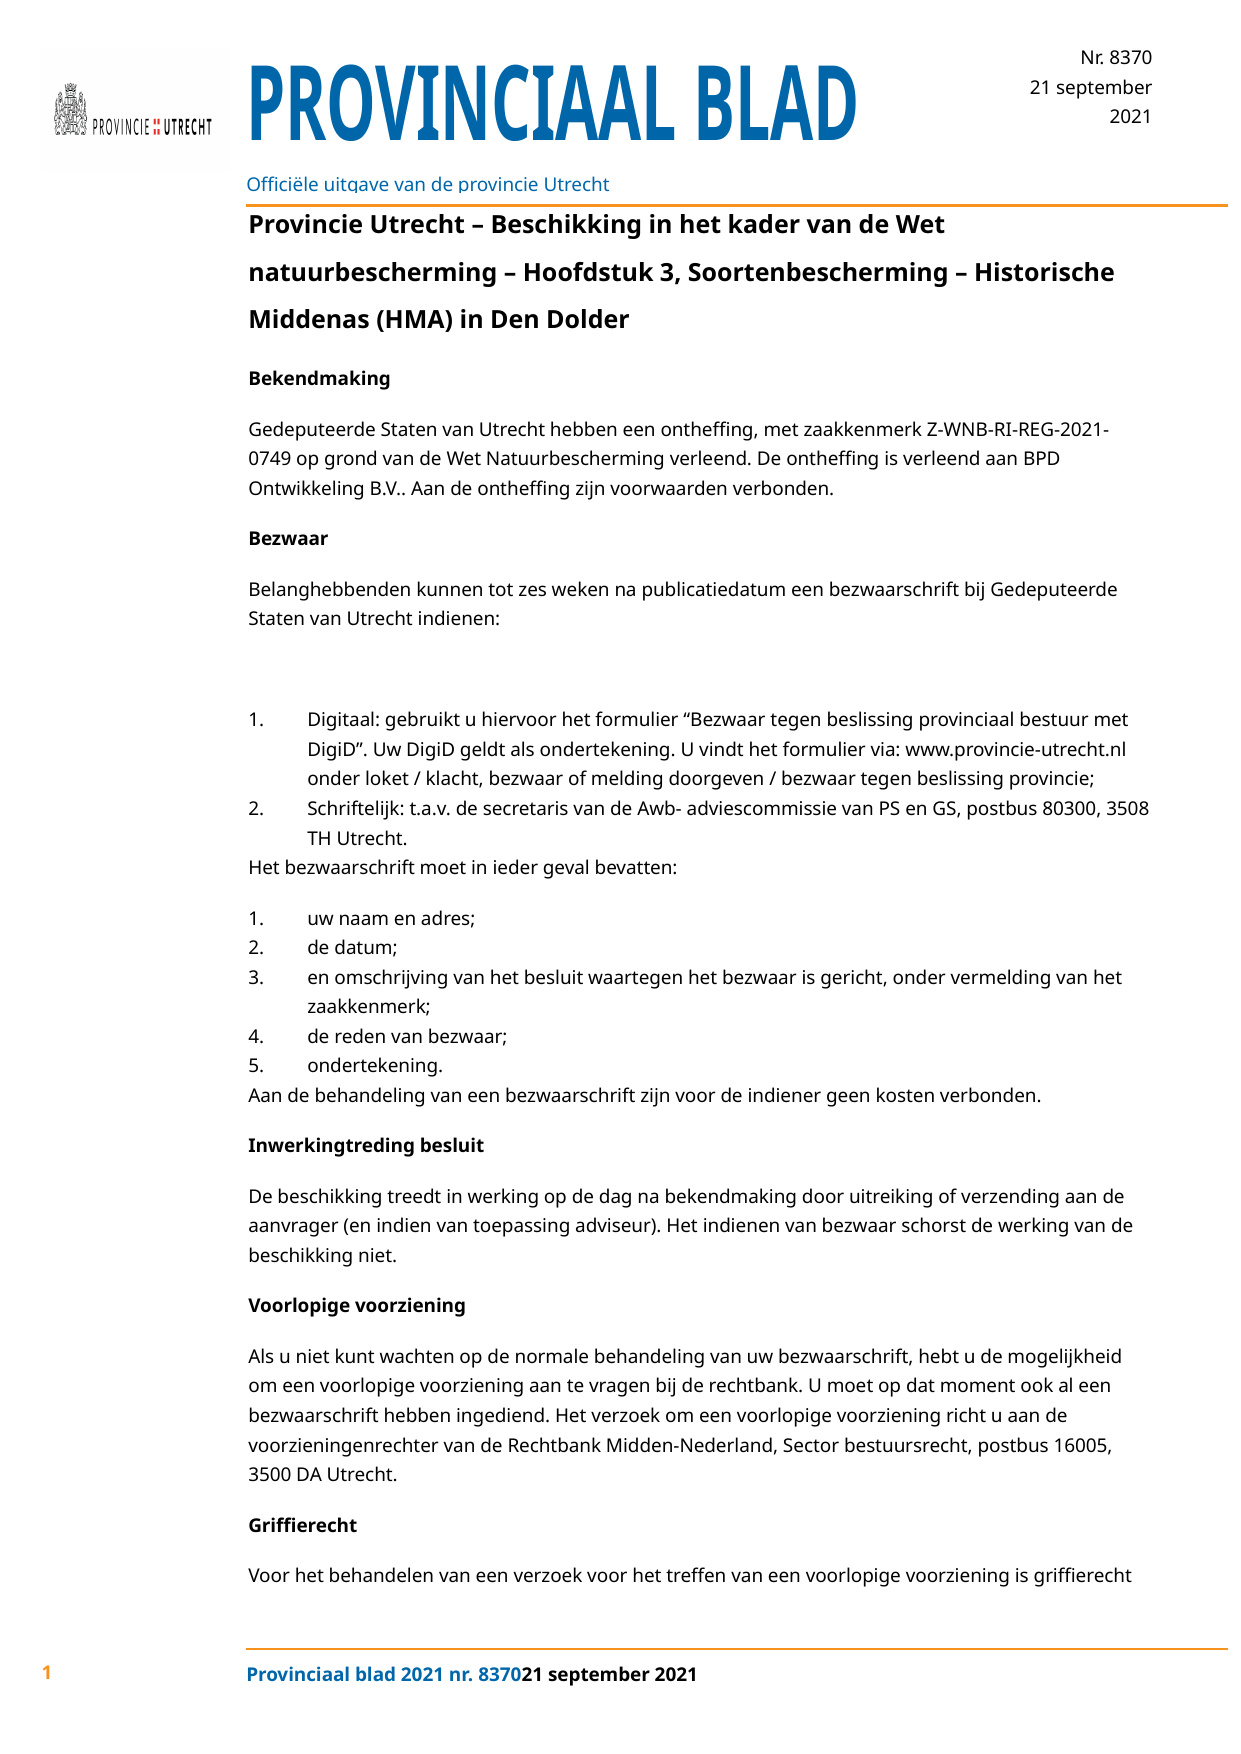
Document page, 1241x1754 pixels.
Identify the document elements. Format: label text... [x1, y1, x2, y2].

text Aan de behandeling van een bezwaarschrift zijn voor de indiener geen kosten verbonden. [248, 1082, 1152, 1108]
list Schriftelijk: t.a.v. de secretaris van de Awb- adviescommissie van PS en GS, postbus 80300, 3508 TH Utrecht. [248, 795, 1152, 850]
list de datum; [248, 934, 1152, 960]
list de reden van bezwaar; [248, 1023, 1152, 1049]
text Bekendmaking [248, 366, 1152, 391]
list uw naam en adres; [248, 905, 1152, 930]
text Als u niet kunt wachten op de normale behandeling van uw bezwaarschrift, hebt u de mogelijkheid om een voorlopige voorziening aan te vragen bij de rechtbank. U moet op dat moment ook al een bezwaarschrift hebben ingediend. Het verzoek om een voorlopige voorziening richt u aan de voorzieningenrechter van de Rechtbank Midden-Nederland, Sector bestuursrecht, postbus 16005, 3500 DA Utrecht. [248, 1343, 1152, 1487]
text Voorlopige voorziening [248, 1293, 1152, 1318]
text Het bezwaarschrift moet in ieder geval bevatten: [248, 854, 1152, 880]
text Provincie Utrecht – Beschikking in het kader van de Wet natuurbescherming – Hoofdstuk 3, Soortenbescherming – Historische Middenas (HMA) in Den Dolder [248, 207, 1152, 336]
list ondertekening. [248, 1053, 1152, 1078]
text De beschikking treedt in werking op de dag na bekendmaking door uitreiking of verzending aan de aanvrager (en indien van toepassing adviseur). Het indienen van bezwaar schorst de werking van de beschikking niet. [248, 1183, 1152, 1268]
text Inwerkingtreding besluit [248, 1133, 1152, 1158]
picture [41, 47, 231, 172]
text Bezwaar [248, 526, 1152, 551]
text Griffierecht [248, 1512, 1152, 1537]
list en omschrijving van het besluit waartegen het bezwaar is gericht, onder vermelding van het zaakkenmerk; [248, 964, 1152, 1019]
text Gedeputeerde Staten van Utrecht hebben een ontheffing, met zaakkenmerk Z-WNB-RI-REG-2021-0749 op grond van de Wet Natuurbescherming verleend. De ontheffing is verleend aan BPD Ontwikkeling B.V.. Aan de ontheffing zijn voorwaarden verbonden. [248, 416, 1152, 501]
text Voor het behandelen van een verzoek voor het treffen van een voorlopige voorziening is griffierecht [248, 1562, 1152, 1588]
list Digitaal: gebruikt u hiervoor het formulier “Bezwaar tegen beslissing provinciaal bestuur met DigiD”. Uw DigiD geldt als ondertekening. U vindt het formulier via: www.provincie-utrecht.nl onder loket / klacht, bezwaar of melding doorgeven / bezwaar tegen beslissing provincie; [248, 706, 1152, 791]
text Belanghebbenden kunnen tot zes weken na publicatiedatum een bezwaarschrift bij Gedeputeerde Staten van Utrecht indienen: [248, 576, 1152, 631]
